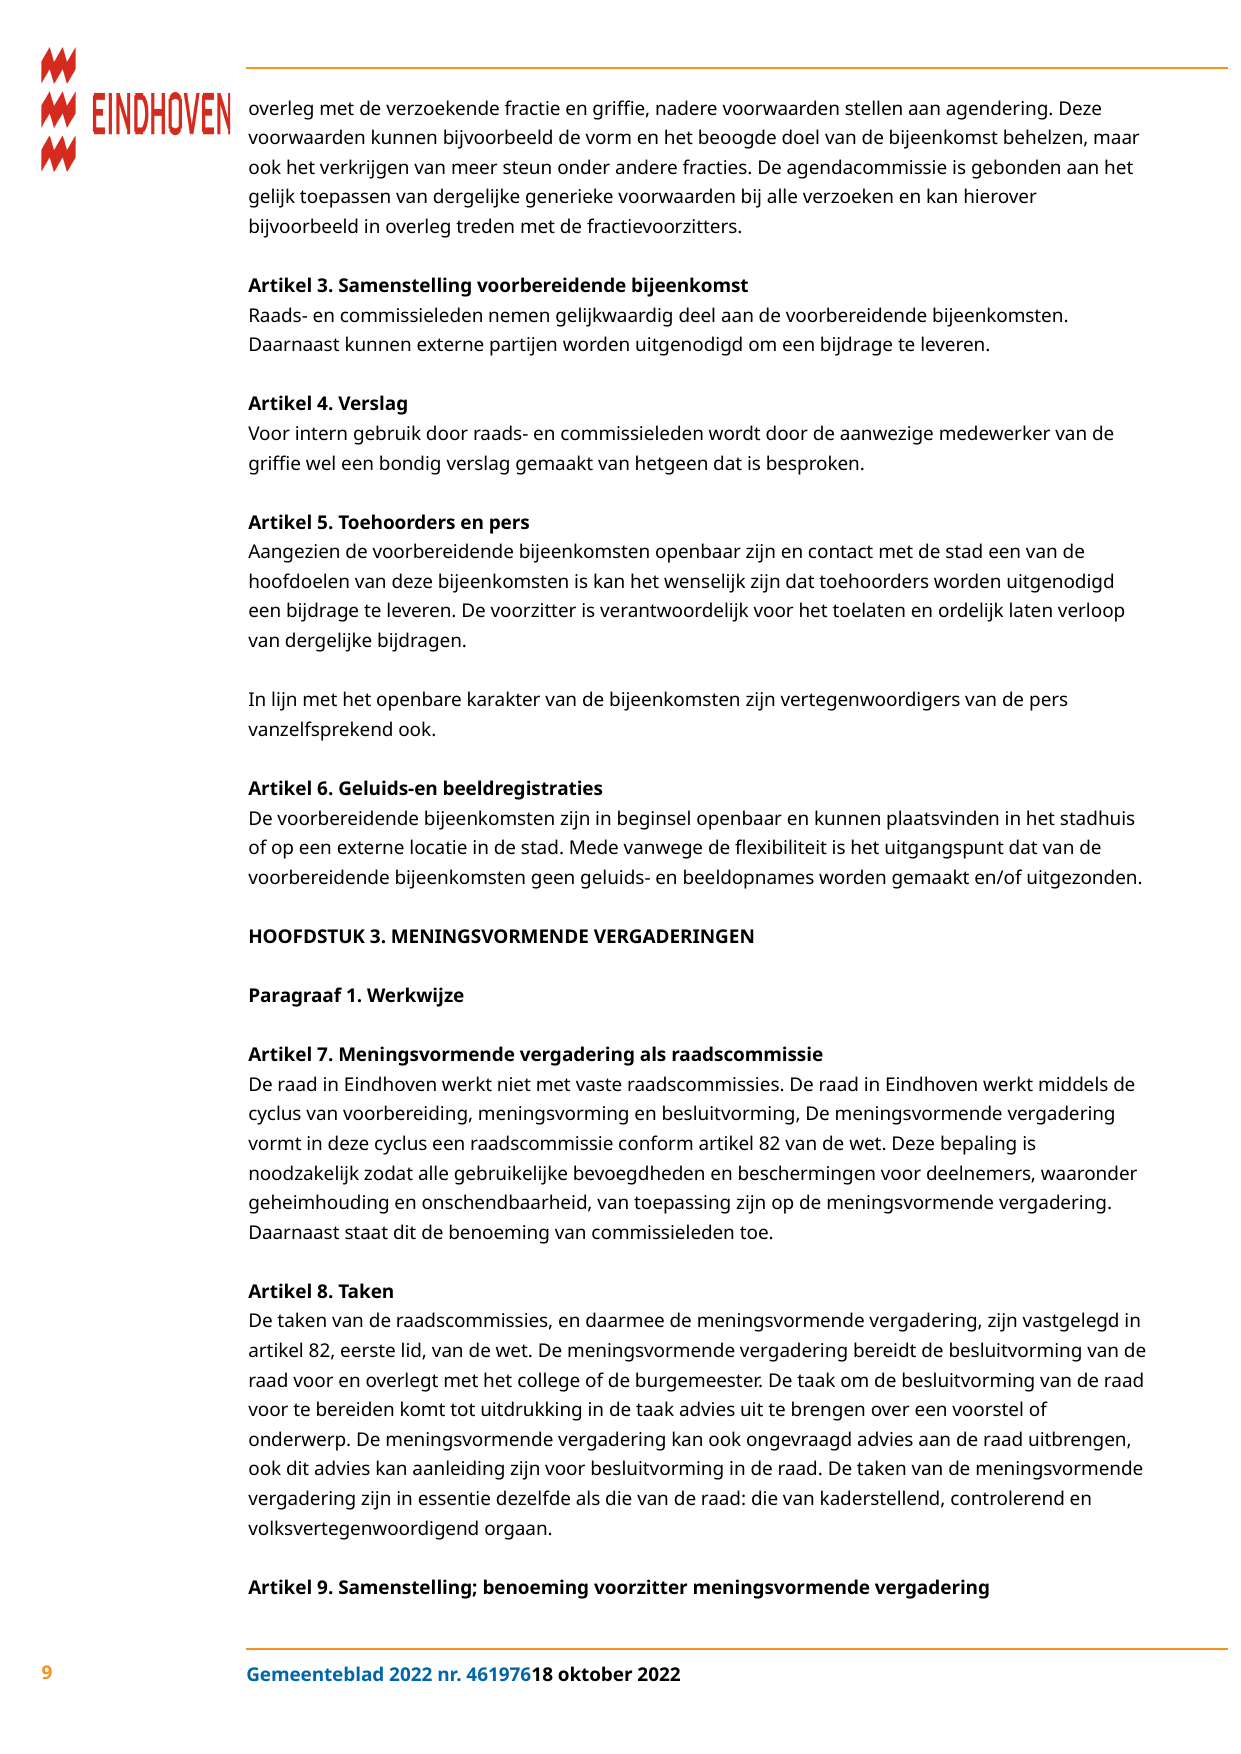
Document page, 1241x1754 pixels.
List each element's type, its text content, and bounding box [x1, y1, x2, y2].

text Artikel 3. Samenstelling voorbereidende bijeenkomst [248, 272, 1152, 298]
picture [41, 47, 231, 172]
text Aangezien de voorbereidende bijeenkomsten openbaar zijn en contact met de stad een van de hoofdoelen van deze bijeenkomsten is kan het wenselijk zijn dat toehoorders worden uitgenodigd een bijdrage te leveren. De voorzitter is verantwoordelijk voor het toelaten en ordelijk laten verloop van dergelijke bijdragen. [248, 538, 1152, 653]
text Artikel 5. Toehoorders en pers [248, 509, 1152, 535]
text overleg met de verzoekende fractie en griffie, nadere voorwaarden stellen aan agendering. Deze voorwaarden kunnen bijvoorbeeld de vorm en het beoogde doel van de bijeenkomst behelzen, maar ook het verkrijgen van meer steun onder andere fracties. De agendacommissie is gebonden aan het gelijk toepassen van dergelijke generieke voorwaarden bij alle verzoeken en kan hierover bijvoorbeeld in overleg treden met de fractievoorzitters. [248, 95, 1152, 239]
text De raad in Eindhoven werkt niet met vaste raadscommissies. De raad in Eindhoven werkt middels de cyclus van voorbereiding, meningsvorming en besluitvorming, De meningsvormende vergadering vormt in deze cyclus een raadscommissie conform artikel 82 van de wet. Deze bepaling is noodzakelijk zodat alle gebruikelijke bevoegdheden en beschermingen voor deelnemers, waaronder geheimhouding en onschendbaarheid, van toepassing zijn op de meningsvormende vergadering. Daarnaast staat dit de benoeming van commissieleden toe. [248, 1071, 1152, 1245]
text Artikel 4. Verslag [248, 391, 1152, 416]
text Paragraaf 1. Werkwijze [248, 982, 1152, 1008]
text Artikel 9. Samenstelling; benoeming voorzitter meningsvormende vergadering [248, 1574, 1152, 1600]
text De voorbereidende bijeenkomsten zijn in beginsel openbaar en kunnen plaatsvinden in het stadhuis of op een externe locatie in de stad. Mede vanwege de flexibiliteit is het uitgangspunt dat van de voorbereidende bijeenkomsten geen geluids- en beeldopnames worden gemaakt en/of uitgezonden. [248, 805, 1152, 890]
text Artikel 8. Taken [248, 1278, 1152, 1304]
text Artikel 6. Geluids-en beeldregistraties [248, 775, 1152, 801]
text Voor intern gebruik door raads- en commissieleden wordt door de aanwezige medewerker van de griffie wel een bondig verslag gemaakt van hetgeen dat is besproken. [248, 420, 1152, 476]
text Raads- en commissieleden nemen gelijkwaardig deel aan de voorbereidende bijeenkomsten. Daarnaast kunnen externe partijen worden uitgenodigd om een bijdrage te leveren. [248, 302, 1152, 357]
text Artikel 7. Meningsvormende vergadering als raadscommissie [248, 1041, 1152, 1067]
text HOOFDSTUK 3. MENINGSVORMENDE VERGADERINGEN [248, 923, 1152, 949]
text In lijn met het openbare karakter van de bijeenkomsten zijn vertegenwoordigers van de pers vanzelfsprekend ook. [248, 686, 1152, 742]
text De taken van de raadscommissies, en daarmee de meningsvormende vergadering, zijn vastgelegd in artikel 82, eerste lid, van de wet. De meningsvormende vergadering bereidt de besluitvorming van de raad voor en overlegt met het college of de burgemeester. De taak om de besluitvorming van de raad voor te bereiden komt tot uitdrukking in de taak advies uit te brengen over een voorstel of onderwerp. De meningsvormende vergadering kan ook ongevraagd advies aan de raad uitbrengen, ook dit advies kan aanleiding zijn voor besluitvorming in de raad. De taken van de meningsvormende vergadering zijn in essentie dezelfde als die van de raad: die van kaderstellend, controlerend en volksvertegenwoordigend orgaan. [248, 1308, 1152, 1541]
